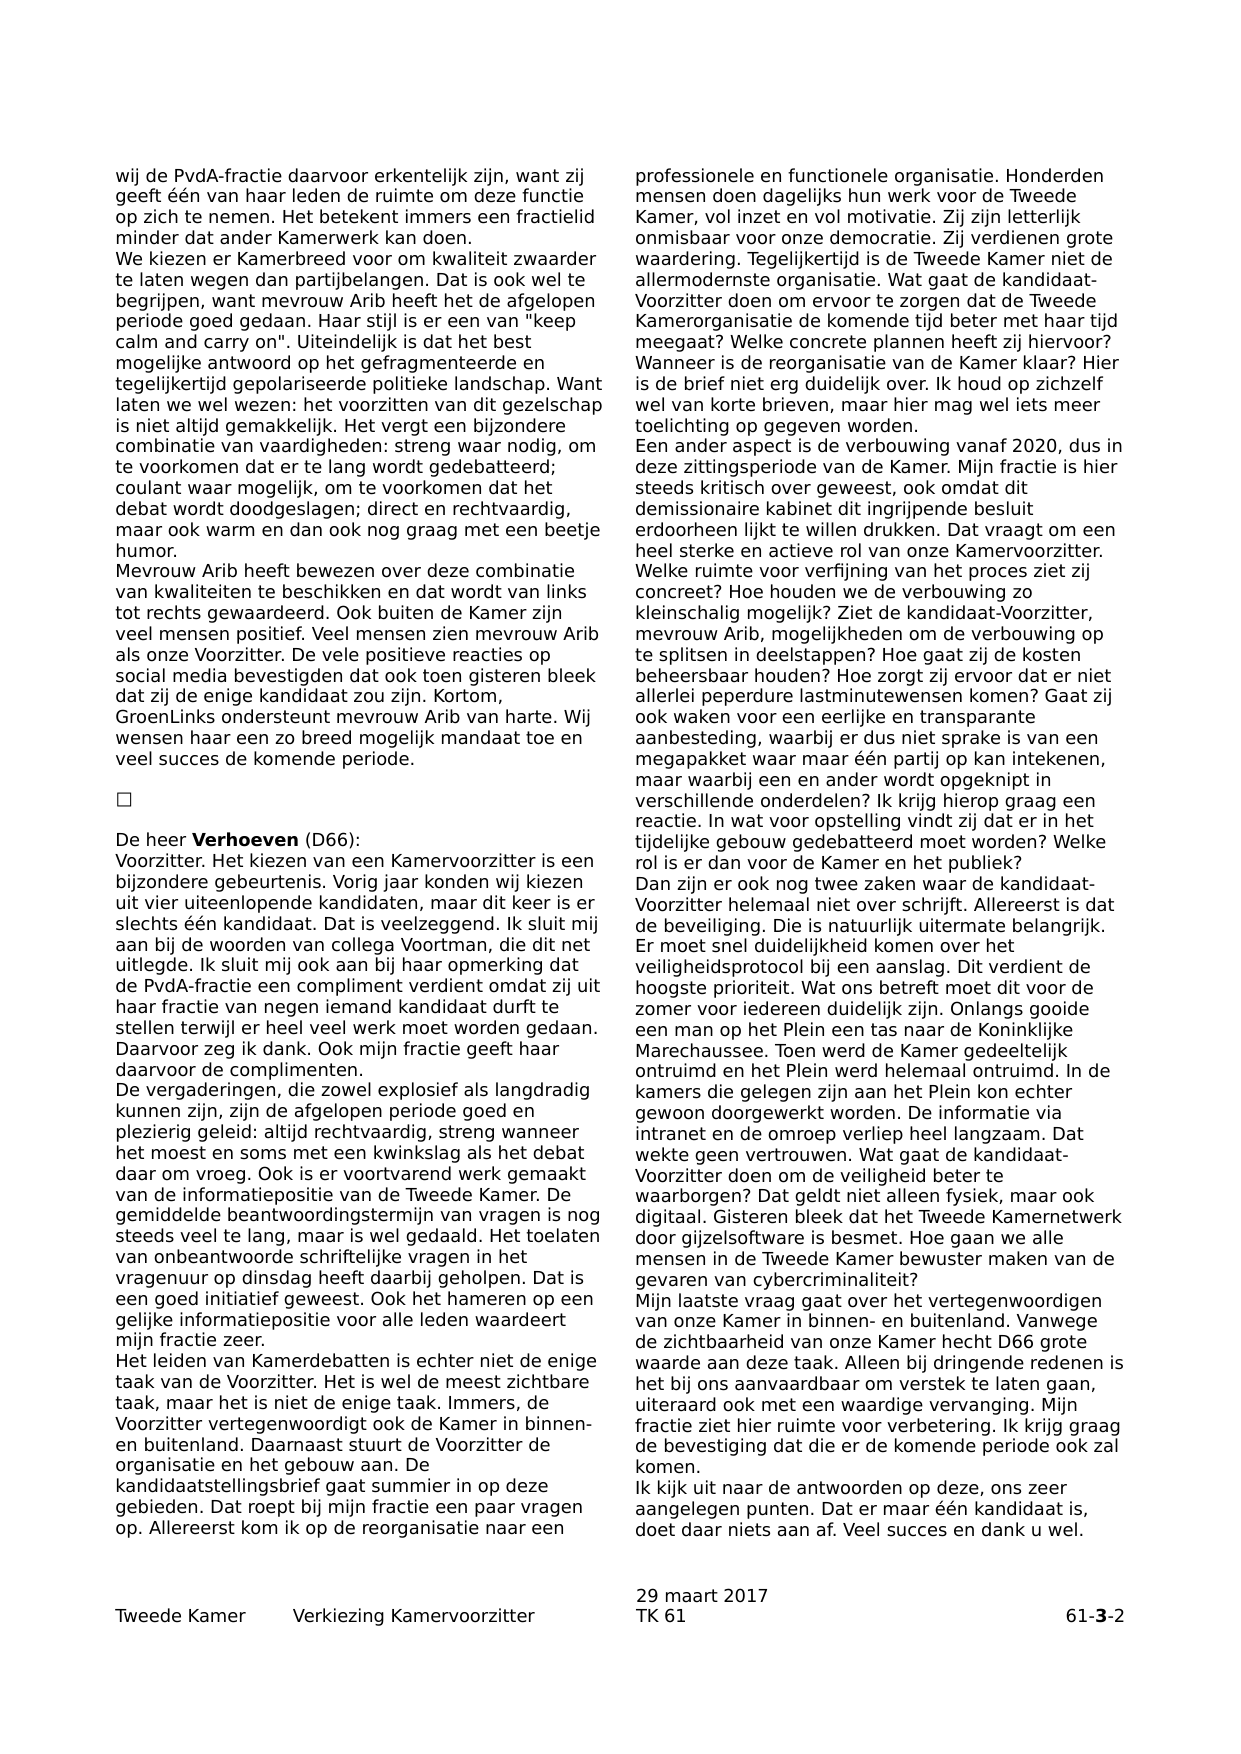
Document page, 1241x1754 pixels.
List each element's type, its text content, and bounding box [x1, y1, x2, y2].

text ⬜ [115, 789, 605, 810]
text De vergaderingen, die zowel explosief als langdradig kunnen zijn, zijn de afgelopen periode goed en plezierig geleid: altijd rechtvaardig, streng wanneer het moest en soms met een kwinkslag als het debat daar om vroeg. Ook is er voortvarend werk gemaakt van de informatiepositie van de Tweede Kamer. De gemiddelde beantwoordingstermijn van vragen is nog steeds veel te lang, maar is wel gedaald. Het toelaten van onbeantwoorde schriftelijke vragen in het vragenuur op dinsdag heeft daarbij geholpen. Dat is een goed initiatief geweest. Ook het hameren op een gelijke informatiepositie voor alle leden waardeert mijn fractie zeer. [115, 1080, 605, 1351]
text De heer Verhoeven (D66): [115, 830, 605, 851]
text Ik kijk uit naar de antwoorden op deze, ons zeer aangelegen punten. Dat er maar één kandidaat is, doet daar niets aan af. Veel succes en dank u wel. [635, 1478, 1125, 1540]
text wij de PvdA-fractie daarvoor erkentelijk zijn, want zij geeft één van haar leden de ruimte om deze functie op zich te nemen. Het betekent immers een fractielid minder dat ander Kamerwerk kan doen. [115, 165, 605, 249]
text Een ander aspect is de verbouwing vanaf 2020, dus in deze zittingsperiode van de Kamer. Mijn fractie is hier steeds kritisch over geweest, ook omdat dit demissionaire kabinet dit ingrijpende besluit erdoorheen lijkt te willen drukken. Dat vraagt om een heel sterke en actieve rol van onze Kamervoorzitter. Welke ruimte voor verfijning van het proces ziet zij concreet? Hoe houden we de verbouwing zo kleinschalig mogelijk? Ziet de kandidaat-Voorzitter, mevrouw Arib, mogelijkheden om de verbouwing op te splitsen in deelstappen? Hoe gaat zij de kosten beheersbaar houden? Hoe zorgt zij ervoor dat er niet allerlei peperdure lastminutewensen komen? Gaat zij ook waken voor een eerlijke en transparante aanbesteding, waarbij er dus niet sprake is van een megapakket waar maar één partij op kan intekenen, maar waarbij een en ander wordt opgeknipt in verschillende onderdelen? Ik krijg hierop graag een reactie. In wat voor opstelling vindt zij dat er in het tijdelijke gebouw gedebatteerd moet worden? Welke rol is er dan voor de Kamer en het publiek? [635, 436, 1125, 874]
text professionele en functionele organisatie. Honderden mensen doen dagelijks hun werk voor de Tweede Kamer, vol inzet en vol motivatie. Zij zijn letterlijk onmisbaar voor onze democratie. Zij verdienen grote waardering. Tegelijkertijd is de Tweede Kamer niet de allermodernste organisatie. Wat gaat de kandidaat-Voorzitter doen om ervoor te zorgen dat de Tweede Kamerorganisatie de komende tijd beter met haar tijd meegaat? Welke concrete plannen heeft zij hiervoor? Wanneer is de reorganisatie van de Kamer klaar? Hier is de brief niet erg duidelijk over. Ik houd op zichzelf wel van korte brieven, maar hier mag wel iets meer toelichting op gegeven worden. [635, 165, 1125, 436]
text Voorzitter. Het kiezen van een Kamervoorzitter is een bijzondere gebeurtenis. Vorig jaar konden wij kiezen uit vier uiteenlopende kandidaten, maar dit keer is er slechts één kandidaat. Dat is veelzeggend. Ik sluit mij aan bij de woorden van collega Voortman, die dit net uitlegde. Ik sluit mij ook aan bij haar opmerking dat de PvdA-fractie een compliment verdient omdat zij uit haar fractie van negen iemand kandidaat durft te stellen terwijl er heel veel werk moet worden gedaan. Daarvoor zeg ik dank. Ook mijn fractie geeft haar daarvoor de complimenten. [115, 851, 605, 1080]
text Dan zijn er ook nog twee zaken waar de kandidaat-Voorzitter helemaal niet over schrijft. Allereerst is dat de beveiliging. Die is natuurlijk uitermate belangrijk. Er moet snel duidelijkheid komen over het veiligheidsprotocol bij een aanslag. Dit verdient de hoogste prioriteit. Wat ons betreft moet dit voor de zomer voor iedereen duidelijk zijn. Onlangs gooide een man op het Plein een tas naar de Koninklijke Marechaussee. Toen werd de Kamer gedeeltelijk ontruimd en het Plein werd helemaal ontruimd. In de kamers die gelegen zijn aan het Plein kon echter gewoon doorgewerkt worden. De informatie via intranet en de omroep verliep heel langzaam. Dat wekte geen vertrouwen. Wat gaat de kandidaat-Voorzitter doen om de veiligheid beter te waarborgen? Dat geldt niet alleen fysiek, maar ook digitaal. Gisteren bleek dat het Tweede Kamernetwerk door gijzelsoftware is besmet. Hoe gaan we alle mensen in de Tweede Kamer bewuster maken van de gevaren van cybercriminaliteit? [635, 874, 1125, 1290]
text Mijn laatste vraag gaat over het vertegenwoordigen van onze Kamer in binnen- en buitenland. Vanwege de zichtbaarheid van onze Kamer hecht D66 grote waarde aan deze taak. Alleen bij dringende redenen is het bij ons aanvaardbaar om verstek te laten gaan, uiteraard ook met een waardige vervanging. Mijn fractie ziet hier ruimte voor verbetering. Ik krijg graag de bevestiging dat die er de komende periode ook zal komen. [635, 1290, 1125, 1478]
text Het leiden van Kamerdebatten is echter niet de enige taak van de Voorzitter. Het is wel de meest zichtbare taak, maar het is niet de enige taak. Immers, de Voorzitter vertegenwoordigt ook de Kamer in binnen- en buitenland. Daarnaast stuurt de Voorzitter de organisatie en het gebouw aan. De kandidaatstellingsbrief gaat summier in op deze gebieden. Dat roept bij mijn fractie een paar vragen op. Allereerst kom ik op de reorganisatie naar een [115, 1351, 605, 1538]
text We kiezen er Kamerbreed voor om kwaliteit zwaarder te laten wegen dan partijbelangen. Dat is ook wel te begrijpen, want mevrouw Arib heeft het de afgelopen periode goed gedaan. Haar stijl is er een van "keep calm and carry on". Uiteindelijk is dat het best mogelijke antwoord op het gefragmenteerde en tegelijkertijd gepolariseerde politieke landschap. Want laten we wel wezen: het voorzitten van dit gezelschap is niet altijd gemakkelijk. Het vergt een bijzondere combinatie van vaardigheden: streng waar nodig, om te voorkomen dat er te lang wordt gedebatteerd; coulant waar mogelijk, om te voorkomen dat het debat wordt doodgeslagen; direct en rechtvaardig, maar ook warm en dan ook nog graag met een beetje humor. [115, 249, 605, 561]
text Mevrouw Arib heeft bewezen over deze combinatie van kwaliteiten te beschikken en dat wordt van links tot rechts gewaardeerd. Ook buiten de Kamer zijn veel mensen positief. Veel mensen zien mevrouw Arib als onze Voorzitter. De vele positieve reacties op social media bevestigden dat ook toen gisteren bleek dat zij de enige kandidaat zou zijn. Kortom, GroenLinks ondersteunt mevrouw Arib van harte. Wij wensen haar een zo breed mogelijk mandaat toe en veel succes de komende periode. [115, 561, 605, 769]
